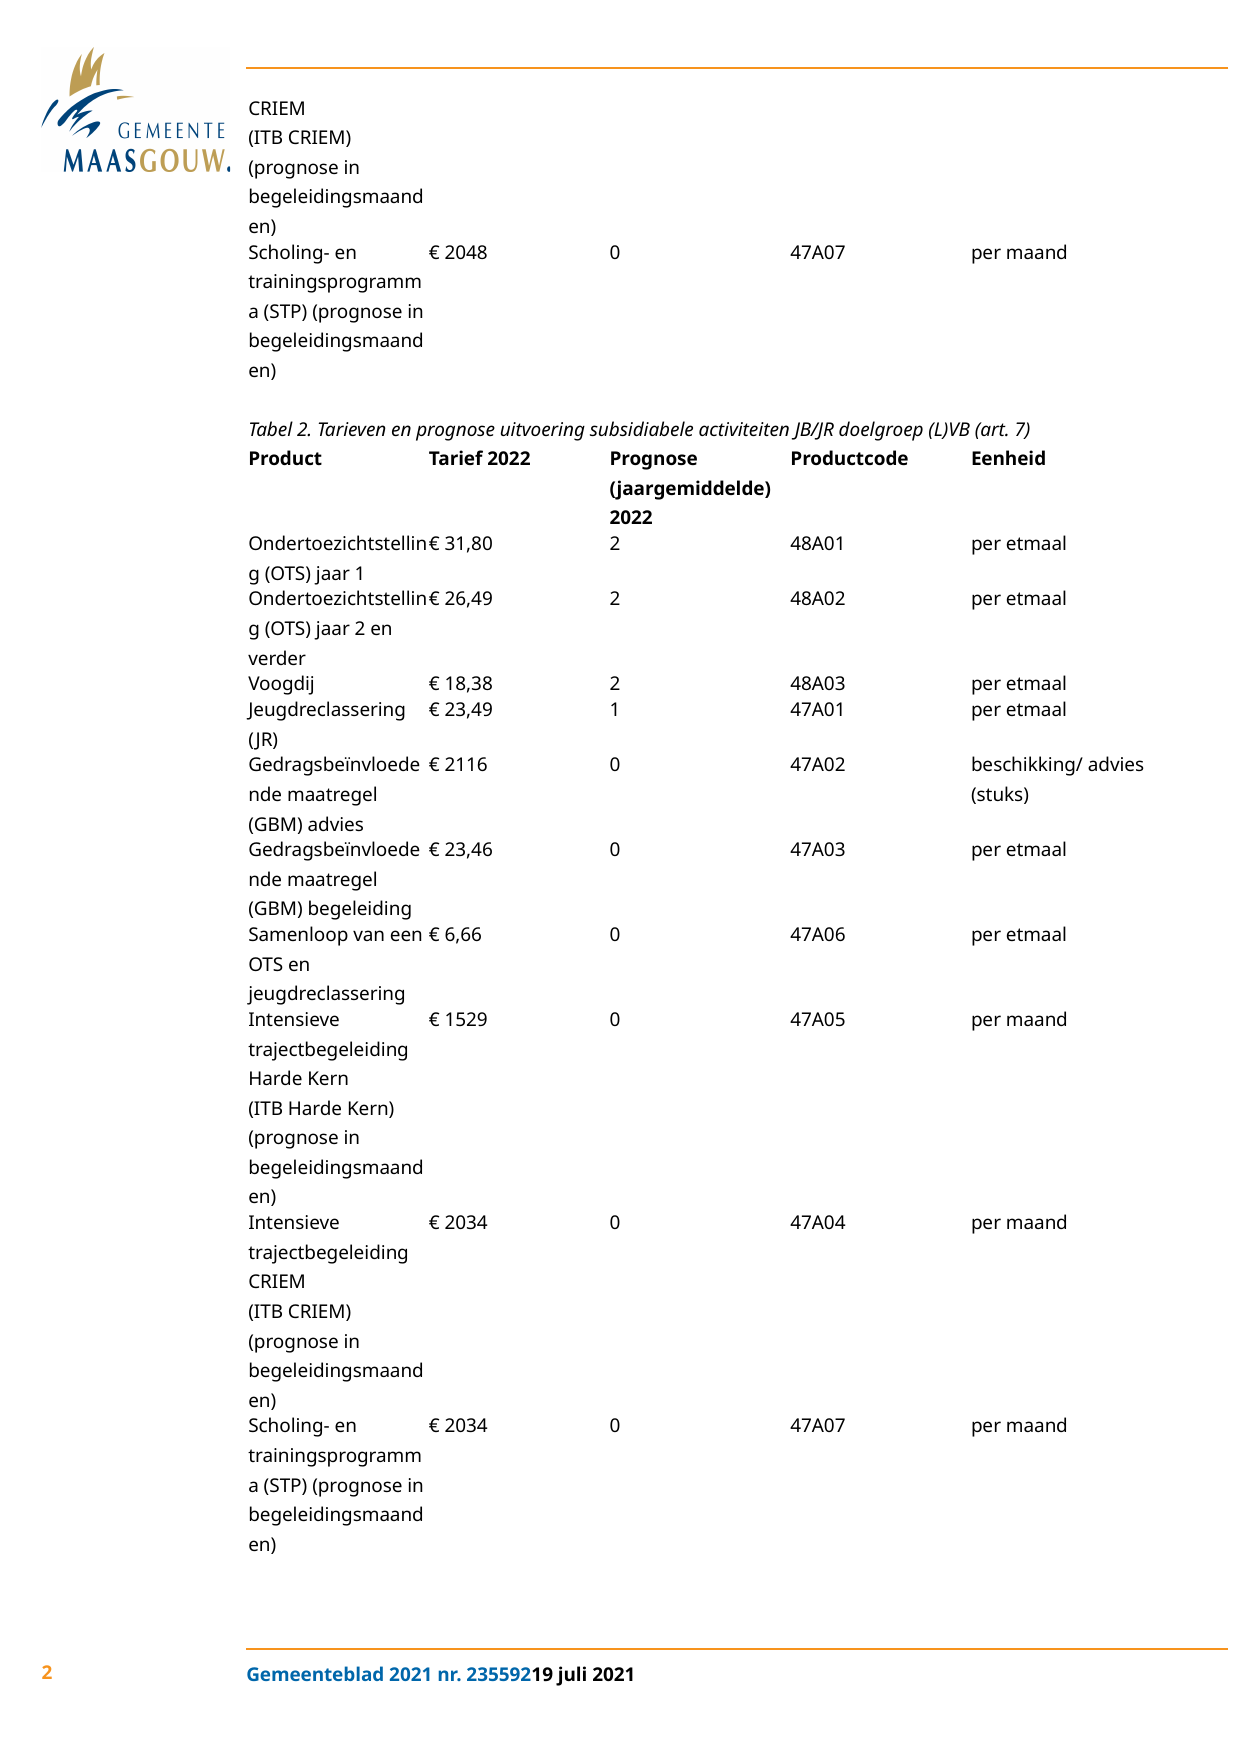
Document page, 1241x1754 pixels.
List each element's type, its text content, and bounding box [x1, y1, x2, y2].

table_cell Gedragsbeïnvloedende maatregel (GBM) advies [248, 752, 429, 836]
table_cell 0 [609, 921, 790, 1006]
table_cell € 6,66 [429, 921, 609, 1006]
table_cell per etmaal [971, 921, 1152, 1006]
table_cell 0 [609, 752, 790, 836]
table_cell per etmaal [971, 671, 1152, 696]
table_cell [790, 95, 971, 239]
table_cell € 23,46 [429, 836, 609, 921]
table_cell 47A03 [790, 836, 971, 921]
table_cell per etmaal [971, 836, 1152, 921]
table_cell Ondertoezichtstelling (OTS) jaar 1 [248, 530, 429, 586]
table_cell 48A03 [790, 671, 971, 696]
table_cell 47A02 [790, 752, 971, 836]
table_cell 1 [609, 696, 790, 752]
table_cell per maand [971, 1006, 1152, 1209]
table_cell 0 [609, 239, 790, 383]
table_cell per maand [971, 239, 1152, 383]
table_cell € 2034 [429, 1210, 609, 1413]
table_cell 47A07 [790, 1413, 971, 1557]
table_cell Gedragsbeïnvloedende maatregel (GBM) begeleiding [248, 836, 429, 921]
table_header Product [248, 445, 429, 530]
table_cell 47A04 [790, 1210, 971, 1413]
table_cell 47A01 [790, 696, 971, 752]
table_cell € 2034 [429, 1413, 609, 1557]
table_cell 2 [609, 530, 790, 586]
table_cell Voogdij [248, 671, 429, 696]
text Tabel 2. Tarieven en prognose uitvoering subsidiabele activiteiten JB/JR doelgroep (L)VB (art. 7) [248, 416, 1152, 441]
table_cell € 26,49 [429, 586, 609, 671]
table_cell Jeugdreclassering (JR) [248, 696, 429, 752]
table_cell Scholing- en trainingsprogramma (STP) (prognose in begeleidingsmaanden) [248, 1413, 429, 1557]
table_cell Scholing- en trainingsprogramma (STP) (prognose in begeleidingsmaanden) [248, 239, 429, 383]
table_header Productcode [790, 445, 971, 530]
table_cell beschikking/ advies (stuks) [971, 752, 1152, 836]
table_header Tarief 2022 [429, 445, 609, 530]
table_cell Samenloop van een OTS en jeugdreclassering [248, 921, 429, 1006]
table_cell 47A07 [790, 239, 971, 383]
table_cell per maand [971, 1210, 1152, 1413]
table_cell CRIEM (ITB CRIEM) (prognose in begeleidingsmaanden) [248, 95, 429, 239]
table_cell 0 [609, 1210, 790, 1413]
table_cell 48A01 [790, 530, 971, 586]
table_cell per etmaal [971, 586, 1152, 671]
picture [41, 47, 231, 172]
table_header Prognose (jaargemiddelde) 2022 [609, 445, 790, 530]
table_cell 0 [609, 836, 790, 921]
table_cell € 18,38 [429, 671, 609, 696]
table_cell [429, 95, 609, 239]
table_cell € 23,49 [429, 696, 609, 752]
table_cell 47A05 [790, 1006, 971, 1209]
table_cell 47A06 [790, 921, 971, 1006]
table_cell per etmaal [971, 696, 1152, 752]
table_cell Intensieve trajectbegeleiding Harde Kern (ITB Harde Kern) (prognose in begeleidingsmaanden) [248, 1006, 429, 1209]
table_cell € 2116 [429, 752, 609, 836]
table_cell 2 [609, 586, 790, 671]
table_cell 2 [609, 671, 790, 696]
table_cell [971, 95, 1152, 239]
table_cell per etmaal [971, 530, 1152, 586]
table_cell 48A02 [790, 586, 971, 671]
table_cell Intensieve trajectbegeleiding CRIEM (ITB CRIEM) (prognose in begeleidingsmaanden) [248, 1210, 429, 1413]
table_cell 0 [609, 1006, 790, 1209]
table_cell € 2048 [429, 239, 609, 383]
table_cell [609, 95, 790, 239]
table_cell Ondertoezichtstelling (OTS) jaar 2 en verder [248, 586, 429, 671]
table_cell € 1529 [429, 1006, 609, 1209]
table_cell per maand [971, 1413, 1152, 1557]
table_cell € 31,80 [429, 530, 609, 586]
table_cell 0 [609, 1413, 790, 1557]
table_header Eenheid [971, 445, 1152, 530]
